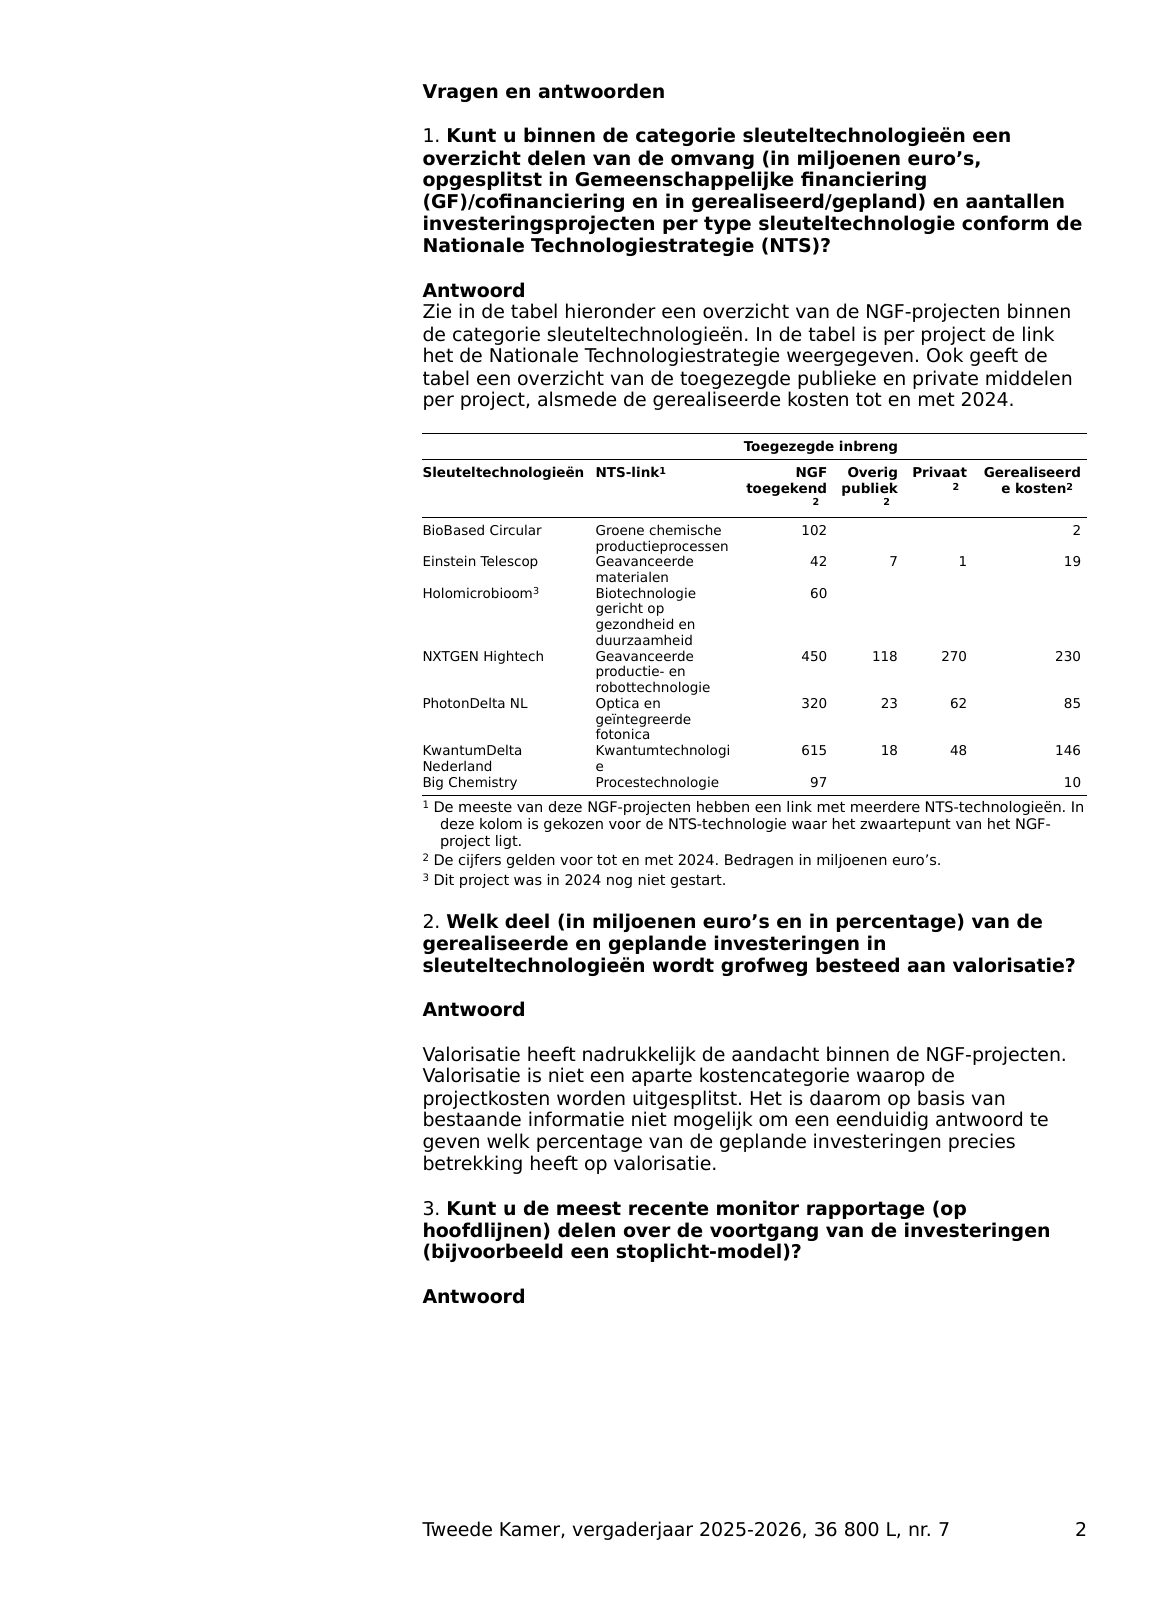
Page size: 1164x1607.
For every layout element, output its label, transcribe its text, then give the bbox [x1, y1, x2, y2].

table_cell Sleuteltechnologieën [422, 460, 589, 517]
subtitle Vragen en antwoorden [422, 81, 1087, 103]
table_cell [904, 774, 973, 795]
table_cell Biotechnologie gericht op gezondheid en duurzaamheid [589, 586, 738, 648]
table_cell Privaat2 [904, 460, 973, 517]
table_cell Big Chemistry [422, 774, 589, 795]
table_cell 270 [904, 649, 973, 696]
table_cell 1 De meeste van deze NGF-projecten hebben een link met meerdere NTS-technologieën. In deze kolom is gekozen voor de NTS-technologie waar het zwaartepunt van het NGF-project ligt. 2 De cijfers gelden voor tot en met 2024. Bedragen in miljoenen euro’s. 3 Dit project was in 2024 nog niet gestart. [422, 796, 1087, 889]
table_cell 19 [973, 554, 1087, 586]
table_cell 7 [833, 554, 903, 586]
table_cell 102 [738, 518, 833, 554]
text Antwoord [422, 999, 1087, 1021]
text 1. Kunt u binnen de categorie sleuteltechnologieën een overzicht delen van de omvang (in miljoenen euro’s, opgesplitst in Gemeenschappelijke financiering (GF)/cofinanciering en in gerealiseerd/gepland) en aantallen investeringsprojecten per type sleuteltechnologie conform de Nationale Technologiestrategie (NTS)? [422, 125, 1087, 257]
table_cell [833, 774, 903, 795]
table_cell 230 [973, 649, 1087, 696]
table_cell 60 [738, 586, 833, 648]
table_header [422, 434, 589, 459]
table_cell NXTGEN Hightech [422, 649, 589, 696]
text Zie in de tabel hieronder een overzicht van de NGF-projecten binnen de categorie sleuteltechnologieën. In de tabel is per project de link het de Nationale Technologiestrategie weergegeven. Ook geeft de tabel een overzicht van de toegezegde publieke en private middelen per project, alsmede de gerealiseerde kosten tot en met 2024. [422, 301, 1087, 411]
table_cell [904, 518, 973, 554]
table_cell 320 [738, 696, 833, 743]
table_cell Gerealiseerde kosten2 [973, 460, 1087, 517]
table_cell 85 [973, 696, 1087, 743]
text 3. Kunt u de meest recente monitor rapportage (op hoofdlijnen) delen over de voortgang van de investeringen (bijvoorbeeld een stoplicht-model)? [422, 1197, 1087, 1263]
table_cell Einstein Telescop [422, 554, 589, 586]
table_cell 97 [738, 774, 833, 795]
table_cell Procestechnologie [589, 774, 738, 795]
table_cell 146 [973, 743, 1087, 774]
table_cell [833, 586, 903, 648]
table_cell KwantumDelta Nederland [422, 743, 589, 774]
table_cell Geavanceerde productie- en robottechnologie [589, 649, 738, 696]
table_cell Overig publiek2 [833, 460, 903, 517]
table_cell NGF toegekend2 [738, 460, 833, 517]
table_cell Groene chemische productieprocessen [589, 518, 738, 554]
table_cell BioBased Circular [422, 518, 589, 554]
table_cell 62 [904, 696, 973, 743]
table_cell 615 [738, 743, 833, 774]
table_cell 23 [833, 696, 903, 743]
table_cell Holomicrobioom3 [422, 586, 589, 648]
table_cell 10 [973, 774, 1087, 795]
table_header Toegezegde inbreng [738, 434, 973, 459]
table_header [973, 434, 1087, 459]
text 2. Welk deel (in miljoenen euro’s en in percentage) van de gerealiseerde en geplande investeringen in sleuteltechnologieën wordt grofweg besteed aan valorisatie? [422, 911, 1087, 977]
table_cell Kwantumtechnologie [589, 743, 738, 774]
table_cell [973, 586, 1087, 648]
table_cell Optica en geïntegreerde fotonica [589, 696, 738, 743]
table_cell 2 [973, 518, 1087, 554]
text Antwoord [422, 1286, 1087, 1308]
table_header [589, 434, 738, 459]
text Antwoord [422, 279, 1087, 301]
text Valorisatie heeft nadrukkelijk de aandacht binnen de NGF-projecten. Valorisatie is niet een aparte kostencategorie waarop de projectkosten worden uitgesplitst. Het is daarom op basis van bestaande informatie niet mogelijk om een eenduidig antwoord te geven welk percentage van de geplande investeringen precies betrekking heeft op valorisatie. [422, 1043, 1087, 1175]
table_cell Geavanceerde materialen [589, 554, 738, 586]
table_cell 450 [738, 649, 833, 696]
table_cell 42 [738, 554, 833, 586]
table_cell 1 [904, 554, 973, 586]
table_cell 18 [833, 743, 903, 774]
table_cell PhotonDelta NL [422, 696, 589, 743]
table_cell NTS-link1 [589, 460, 738, 517]
table_cell [904, 586, 973, 648]
table_cell 48 [904, 743, 973, 774]
table_cell [833, 518, 903, 554]
table_cell 118 [833, 649, 903, 696]
